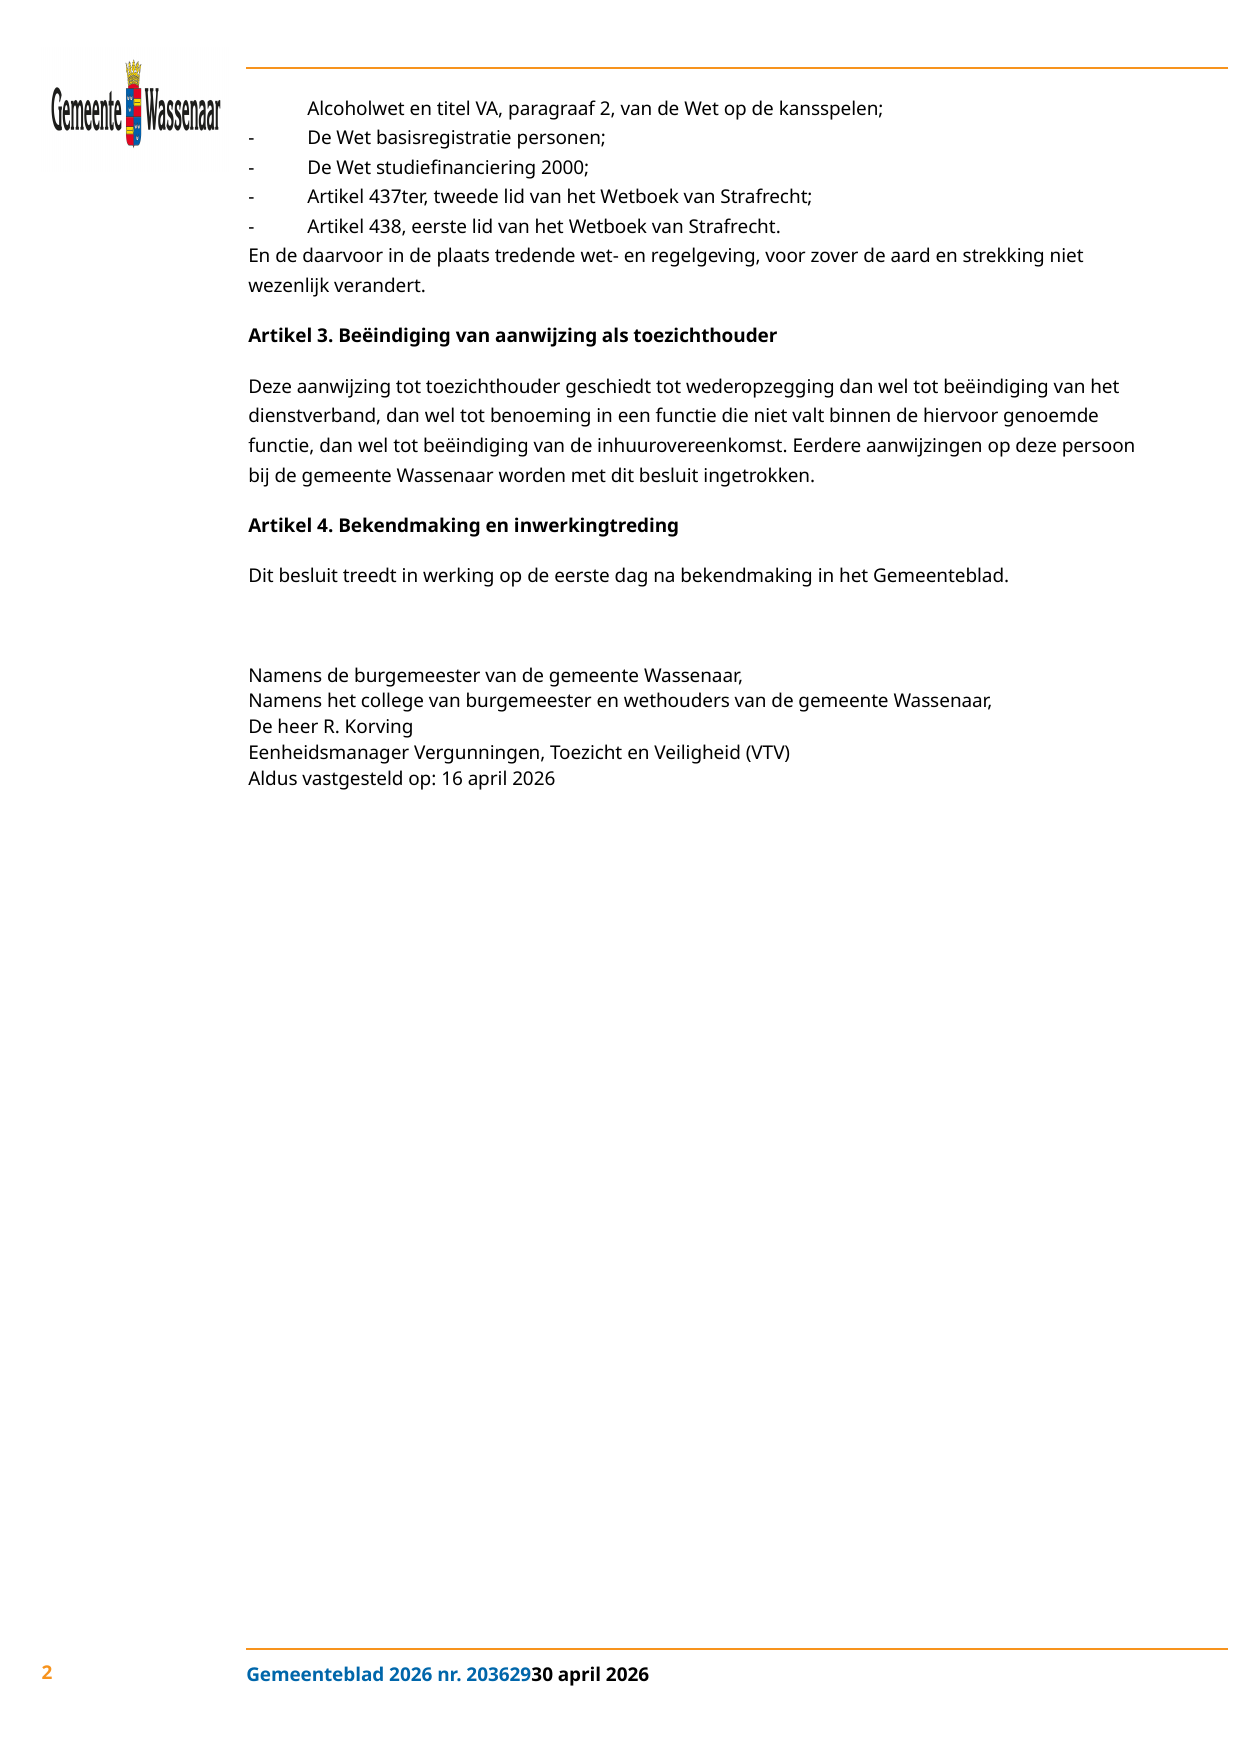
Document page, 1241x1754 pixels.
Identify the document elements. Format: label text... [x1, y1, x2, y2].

picture [41, 47, 231, 172]
text Namens het college van burgemeester en wethouders van de gemeente Wassenaar, [248, 688, 1152, 713]
text Deze aanwijzing tot toezichthouder geschiedt tot wederopzegging dan wel tot beëindiging van het dienstverband, dan wel tot benoeming in een functie die niet valt binnen de hiervoor genoemde functie, dan wel tot beëindiging van de inhuurovereenkomst. Eerdere aanwijzingen op deze persoon bij de gemeente Wassenaar worden met dit besluit ingetrokken. [248, 373, 1152, 488]
list De Wet studiefinanciering 2000; [248, 154, 1152, 180]
text Artikel 3. Beëindiging van aanwijzing als toezichthouder [248, 323, 1152, 348]
text Artikel 4. Bekendmaking en inwerkingtreding [248, 512, 1152, 538]
text En de daarvoor in de plaats tredende wet- en regelgeving, voor zover de aard en strekking niet wezenlijk verandert. [248, 243, 1152, 298]
list Alcoholwet en titel VA, paragraaf 2, van de Wet op de kansspelen; [248, 95, 1152, 121]
list De Wet basisregistratie personen; [248, 124, 1152, 150]
list Artikel 438, eerste lid van het Wetboek van Strafrecht. [248, 213, 1152, 239]
text De heer R. Korving [248, 713, 1152, 739]
text Namens de burgemeester van de gemeente Wassenaar, [248, 662, 1152, 688]
text Dit besluit treedt in werking op de eerste dag na bekendmaking in het Gemeenteblad. [248, 563, 1152, 588]
text Eenheidsmanager Vergunningen, Toezicht en Veiligheid (VTV) [248, 739, 1152, 765]
text Aldus vastgesteld op: 16 april 2026 [248, 765, 1152, 791]
list Artikel 437ter, tweede lid van het Wetboek van Strafrecht; [248, 183, 1152, 209]
